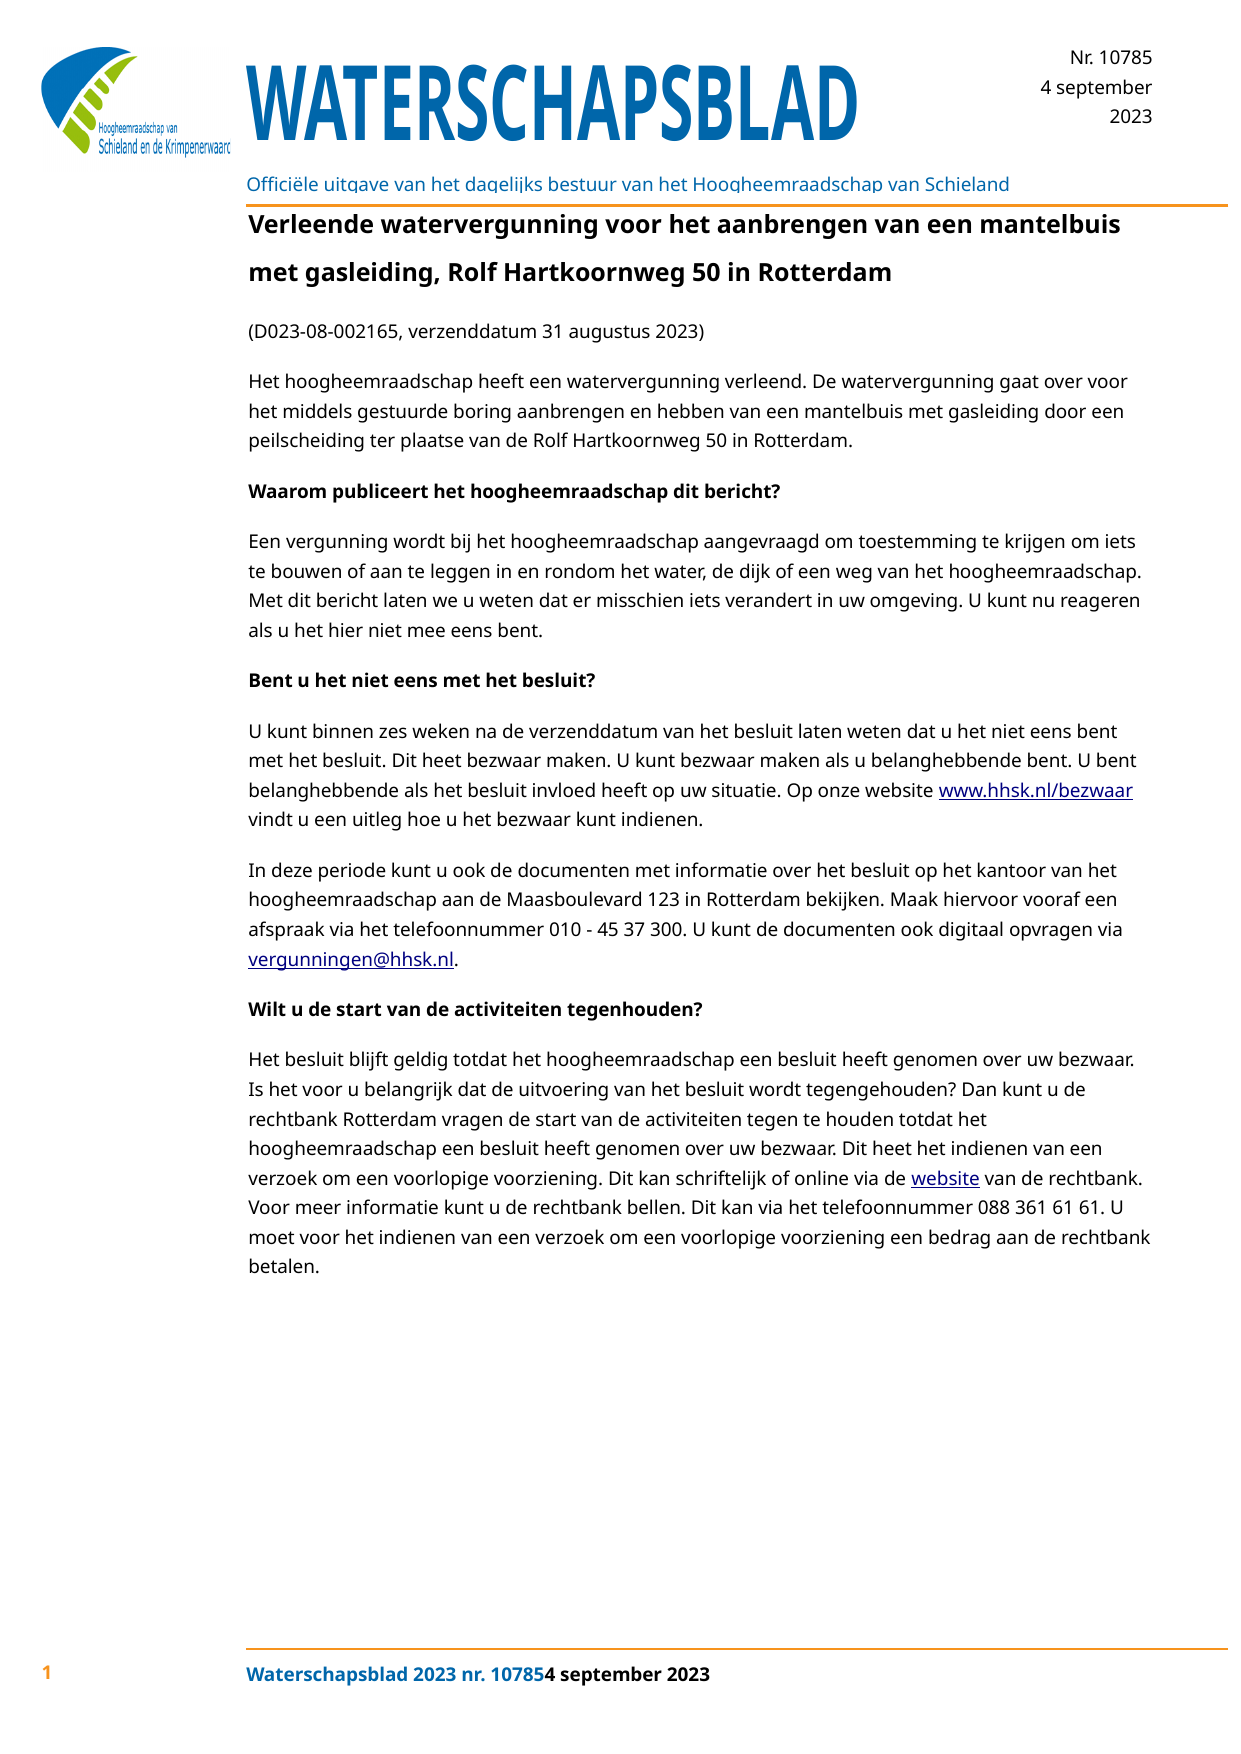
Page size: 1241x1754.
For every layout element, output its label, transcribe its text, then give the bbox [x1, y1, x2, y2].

text Waarom publiceert het hoogheemraadschap dit bericht? [248, 478, 1152, 504]
text U kunt binnen zes weken na de verzenddatum van het besluit laten weten dat u het niet eens bent met het besluit. Dit heet bezwaar maken. U kunt bezwaar maken als u belanghebbende bent. U bent belanghebbende als het besluit invloed heeft op uw situatie. Op onze website www.hhsk.nl/bezwaar vindt u een uitleg hoe u het bezwaar kunt indienen. [248, 718, 1152, 832]
text Een vergunning wordt bij het hoogheemraadschap aangevraagd om toestemming te krijgen om iets te bouwen of aan te leggen in en rondom het water, de dijk of een weg van het hoogheemraadschap. Met dit bericht laten we u weten dat er misschien iets verandert in uw omgeving. U kunt nu reageren als u het hier niet mee eens bent. [248, 528, 1152, 643]
text In deze periode kunt u ook de documenten met informatie over het besluit op het kantoor van het hoogheemraadschap aan de Maasboulevard 123 in Rotterdam bekijken. Maak hiervoor vooraf een afspraak via het telefoonnummer 010 - 45 37 300. U kunt de documenten ook digitaal opvragen via vergunningen@hhsk.nl. [248, 857, 1152, 972]
text Wilt u de start van de activiteiten tegenhouden? [248, 996, 1152, 1022]
picture [41, 47, 231, 172]
text Het besluit blijft geldig totdat het hoogheemraadschap een besluit heeft genomen over uw bezwaar. Is het voor u belangrijk dat de uitvoering van het besluit wordt tegengehouden? Dan kunt u de rechtbank Rotterdam vragen de start van de activiteiten tegen te houden totdat het hoogheemraadschap een besluit heeft genomen over uw bezwaar. Dit heet het indienen van een verzoek om een voorlopige voorziening. Dit kan schriftelijk of online via de website van de rechtbank. Voor meer informatie kunt u de rechtbank bellen. Dit kan via het telefoonnummer 088 361 61 61. U moet voor het indienen van een verzoek om een voorlopige voorziening een bedrag aan de rechtbank betalen. [248, 1047, 1152, 1279]
text Bent u het niet eens met het besluit? [248, 667, 1152, 693]
text Verleende watervergunning voor het aanbrengen van een mantelbuis met gasleiding, Rolf Hartkoornweg 50 in Rotterdam [248, 207, 1152, 288]
text Het hoogheemraadschap heeft een watervergunning verleend. De watervergunning gaat over voor het middels gestuurde boring aanbrengen en hebben van een mantelbuis met gasleiding door een peilscheiding ter plaatse van de Rolf Hartkoornweg 50 in Rotterdam. [248, 368, 1152, 453]
text (D023-08-002165, verzenddatum 31 augustus 2023) [248, 318, 1152, 344]
